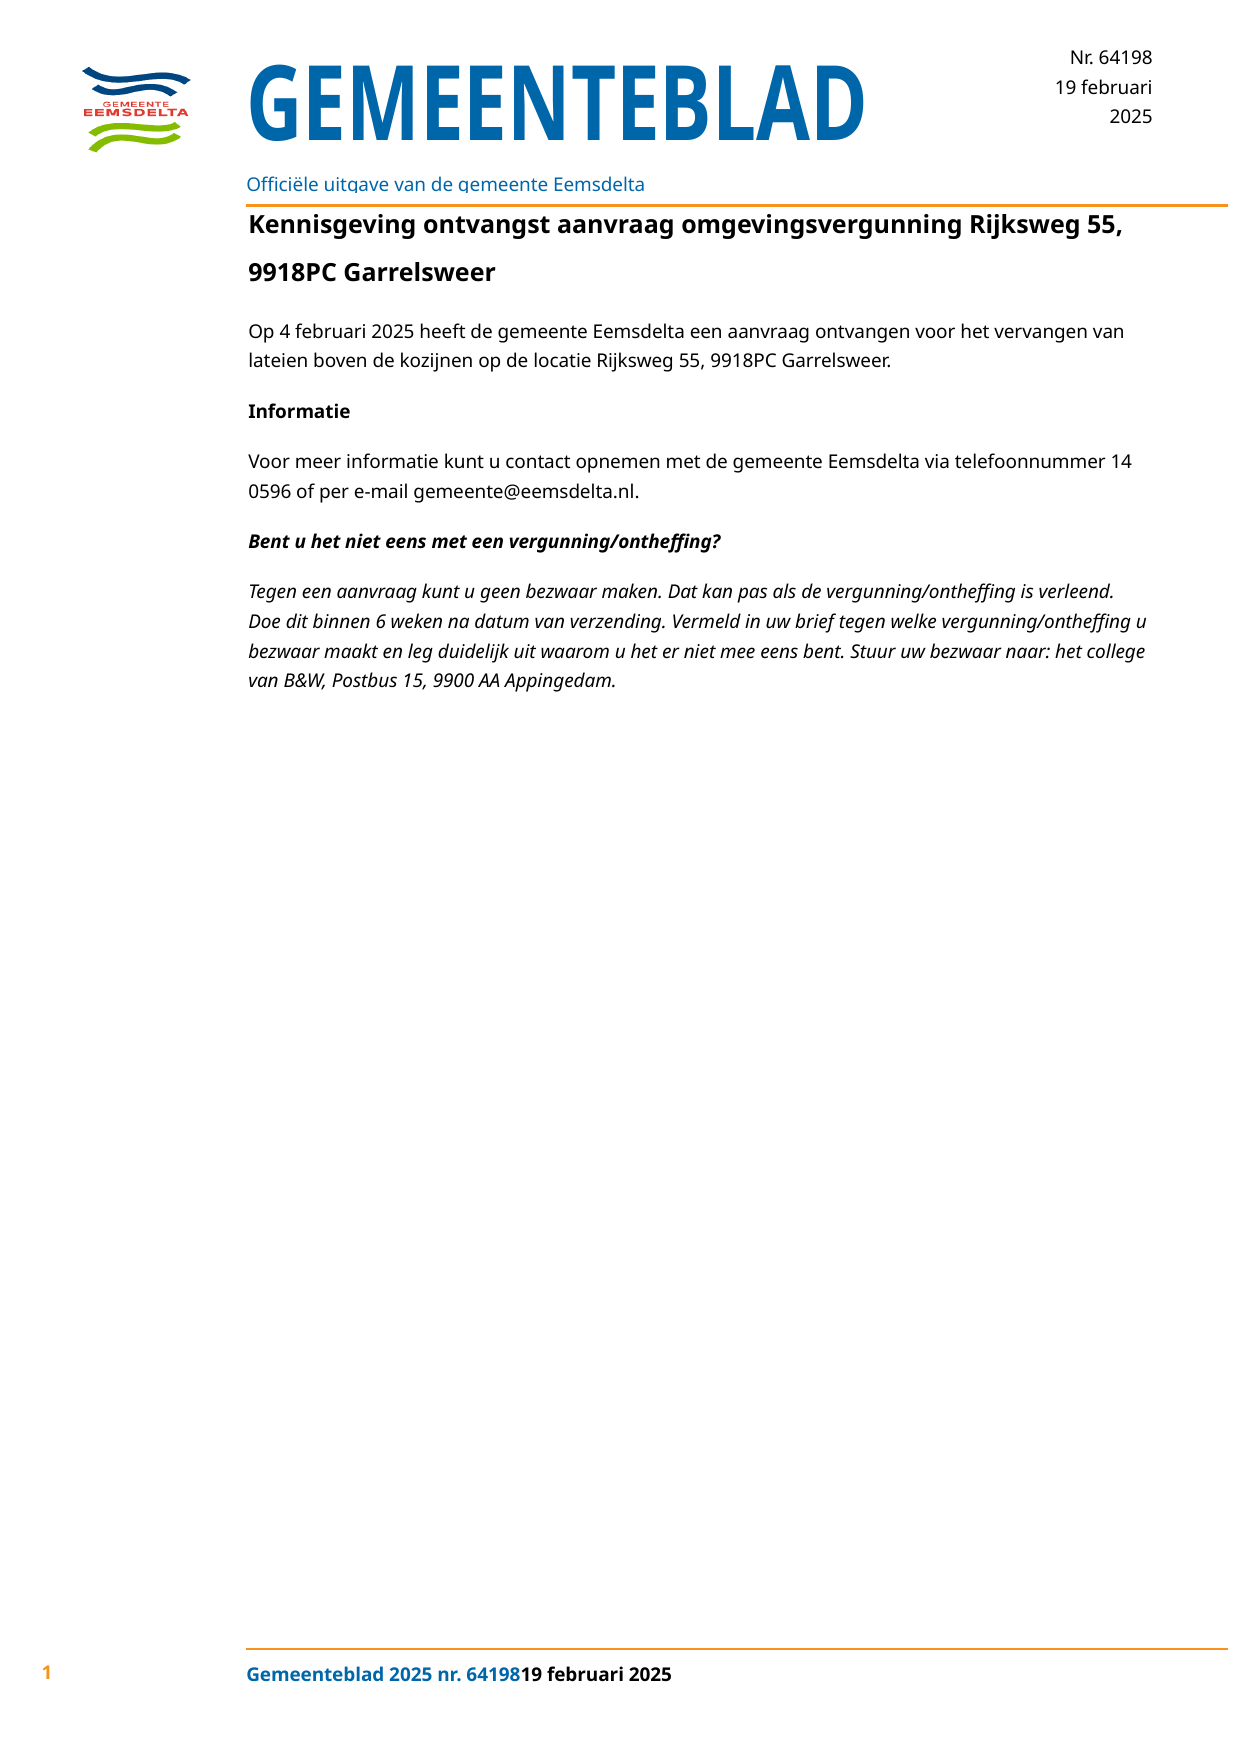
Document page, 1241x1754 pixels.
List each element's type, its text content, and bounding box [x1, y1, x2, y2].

text Voor meer informatie kunt u contact opnemen met de gemeente Eemsdelta via telefoonnummer 14 0596 of per e-mail gemeente@eemsdelta.nl. [248, 448, 1152, 504]
text Bent u het niet eens met een vergunning/ontheffing? [248, 528, 1152, 554]
text Op 4 februari 2025 heeft de gemeente Eemsdelta een aanvraag ontvangen voor het vervangen van lateien boven de kozijnen op de locatie Rijksweg 55, 9918PC Garrelsweer. [248, 318, 1152, 373]
text Informatie [248, 398, 1152, 424]
picture [41, 47, 231, 172]
text Kennisgeving ontvangst aanvraag omgevingsvergunning Rijksweg 55, 9918PC Garrelsweer [248, 207, 1152, 288]
text Tegen een aanvraag kunt u geen bezwaar maken. Dat kan pas als de vergunning/ontheffing is verleend. Doe dit binnen 6 weken na datum van verzending. Vermeld in uw brief tegen welke vergunning/ontheffing u bezwaar maakt en leg duidelijk uit waarom u het er niet mee eens bent. Stuur uw bezwaar naar: het college van B&W, Postbus 15, 9900 AA Appingedam. [248, 579, 1152, 693]
